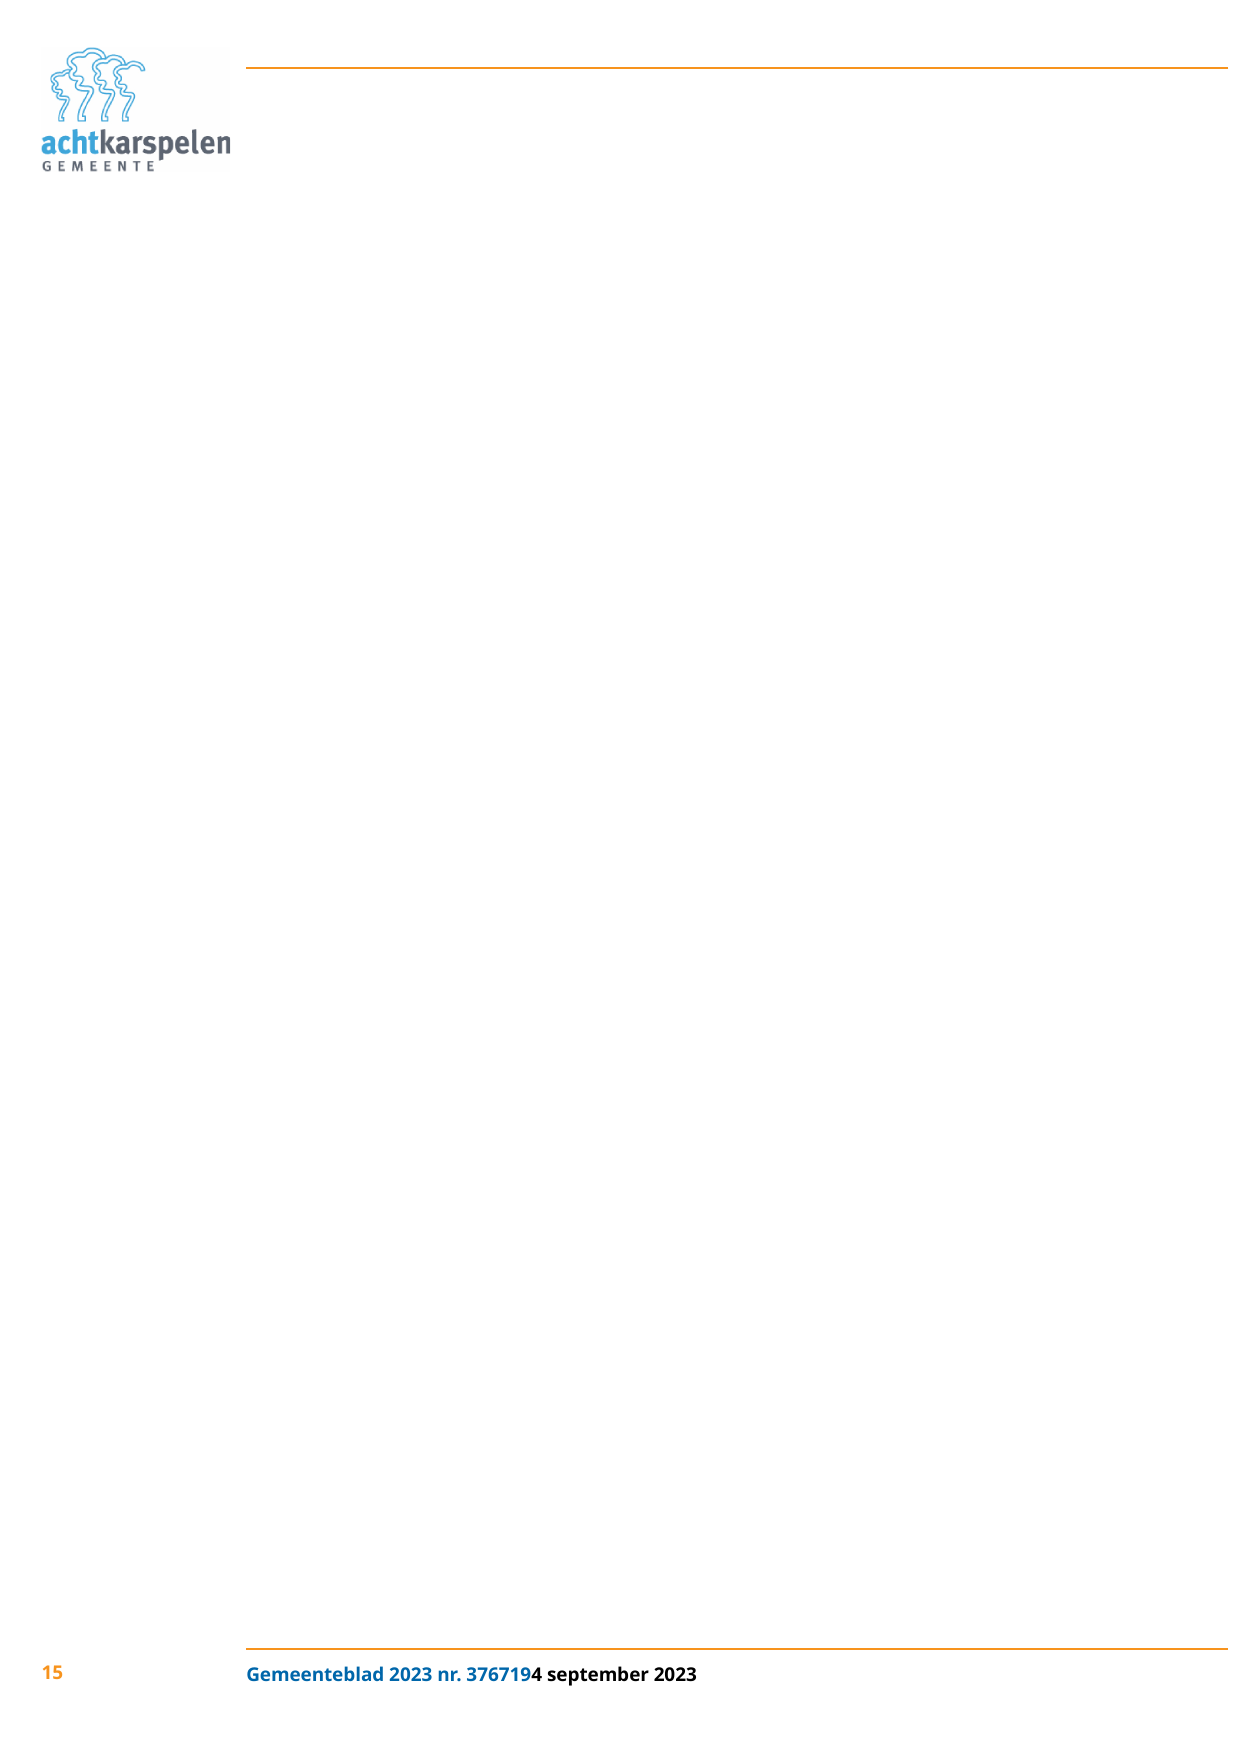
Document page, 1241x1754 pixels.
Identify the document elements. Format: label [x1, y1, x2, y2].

picture [41, 47, 231, 172]
